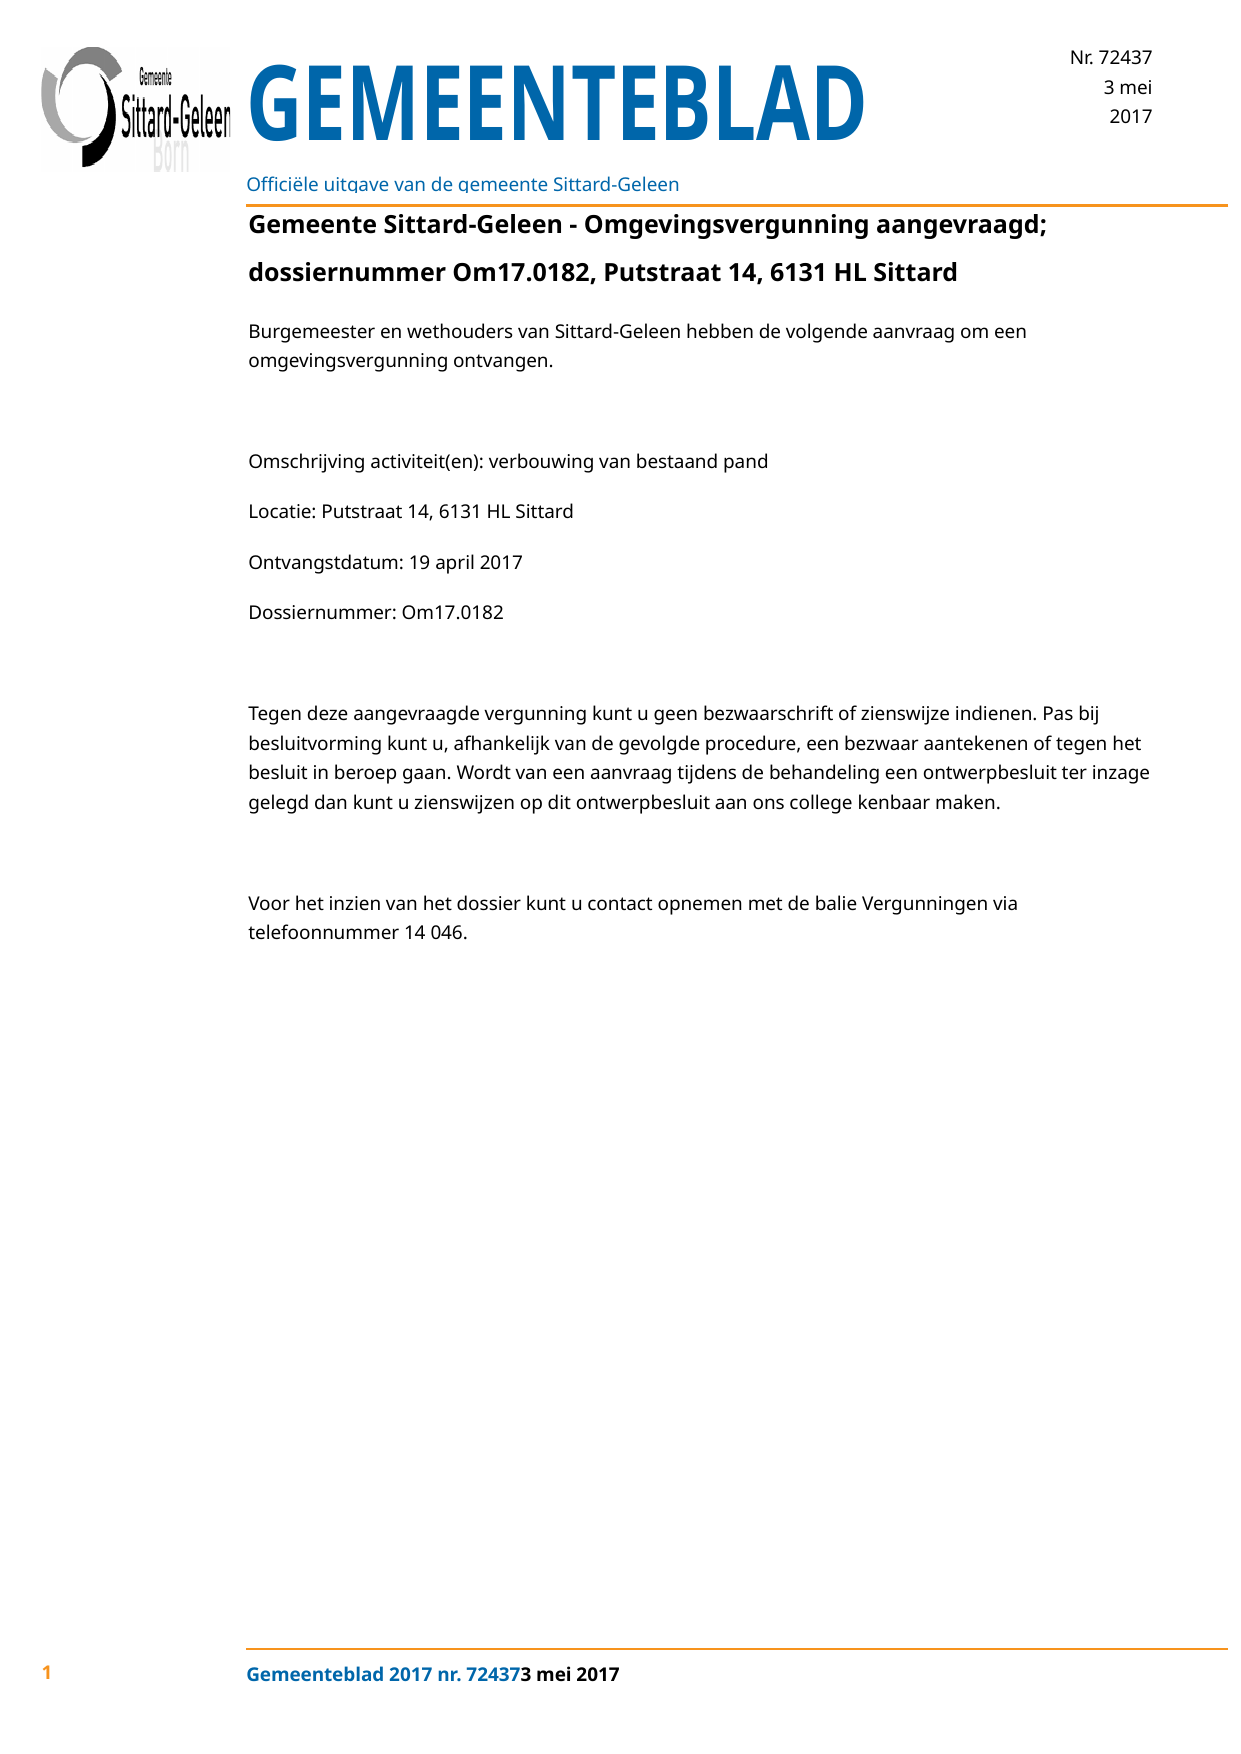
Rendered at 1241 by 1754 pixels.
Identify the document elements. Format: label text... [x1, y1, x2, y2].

text Locatie: Putstraat 14, 6131 HL Sittard [248, 499, 1152, 524]
text Ontvangstdatum: 19 april 2017 [248, 549, 1152, 575]
text Dossiernummer: Om17.0182 [248, 599, 1152, 625]
text Tegen deze aangevraagde vergunning kunt u geen bezwaarschrift of zienswijze indienen. Pas bij besluitvorming kunt u, afhankelijk van de gevolgde procedure, een bezwaar aantekenen of tegen het besluit in beroep gaan. Wordt van een aanvraag tijdens de behandeling een ontwerpbesluit ter inzage gelegd dan kunt u zienswijzen op dit ontwerpbesluit aan ons college kenbaar maken. [248, 700, 1152, 815]
text Voor het inzien van het dossier kunt u contact opnemen met de balie Vergunningen via telefoonnummer 14 046. [248, 890, 1152, 945]
text Burgemeester en wethouders van Sittard-Geleen hebben de volgende aanvraag om een omgevingsvergunning ontvangen. [248, 318, 1152, 373]
text Gemeente Sittard-Geleen - Omgevingsvergunning aangevraagd; dossiernummer Om17.0182, Putstraat 14, 6131 HL Sittard [248, 207, 1152, 288]
picture [41, 47, 231, 172]
text Omschrijving activiteit(en): verbouwing van bestaand pand [248, 448, 1152, 474]
